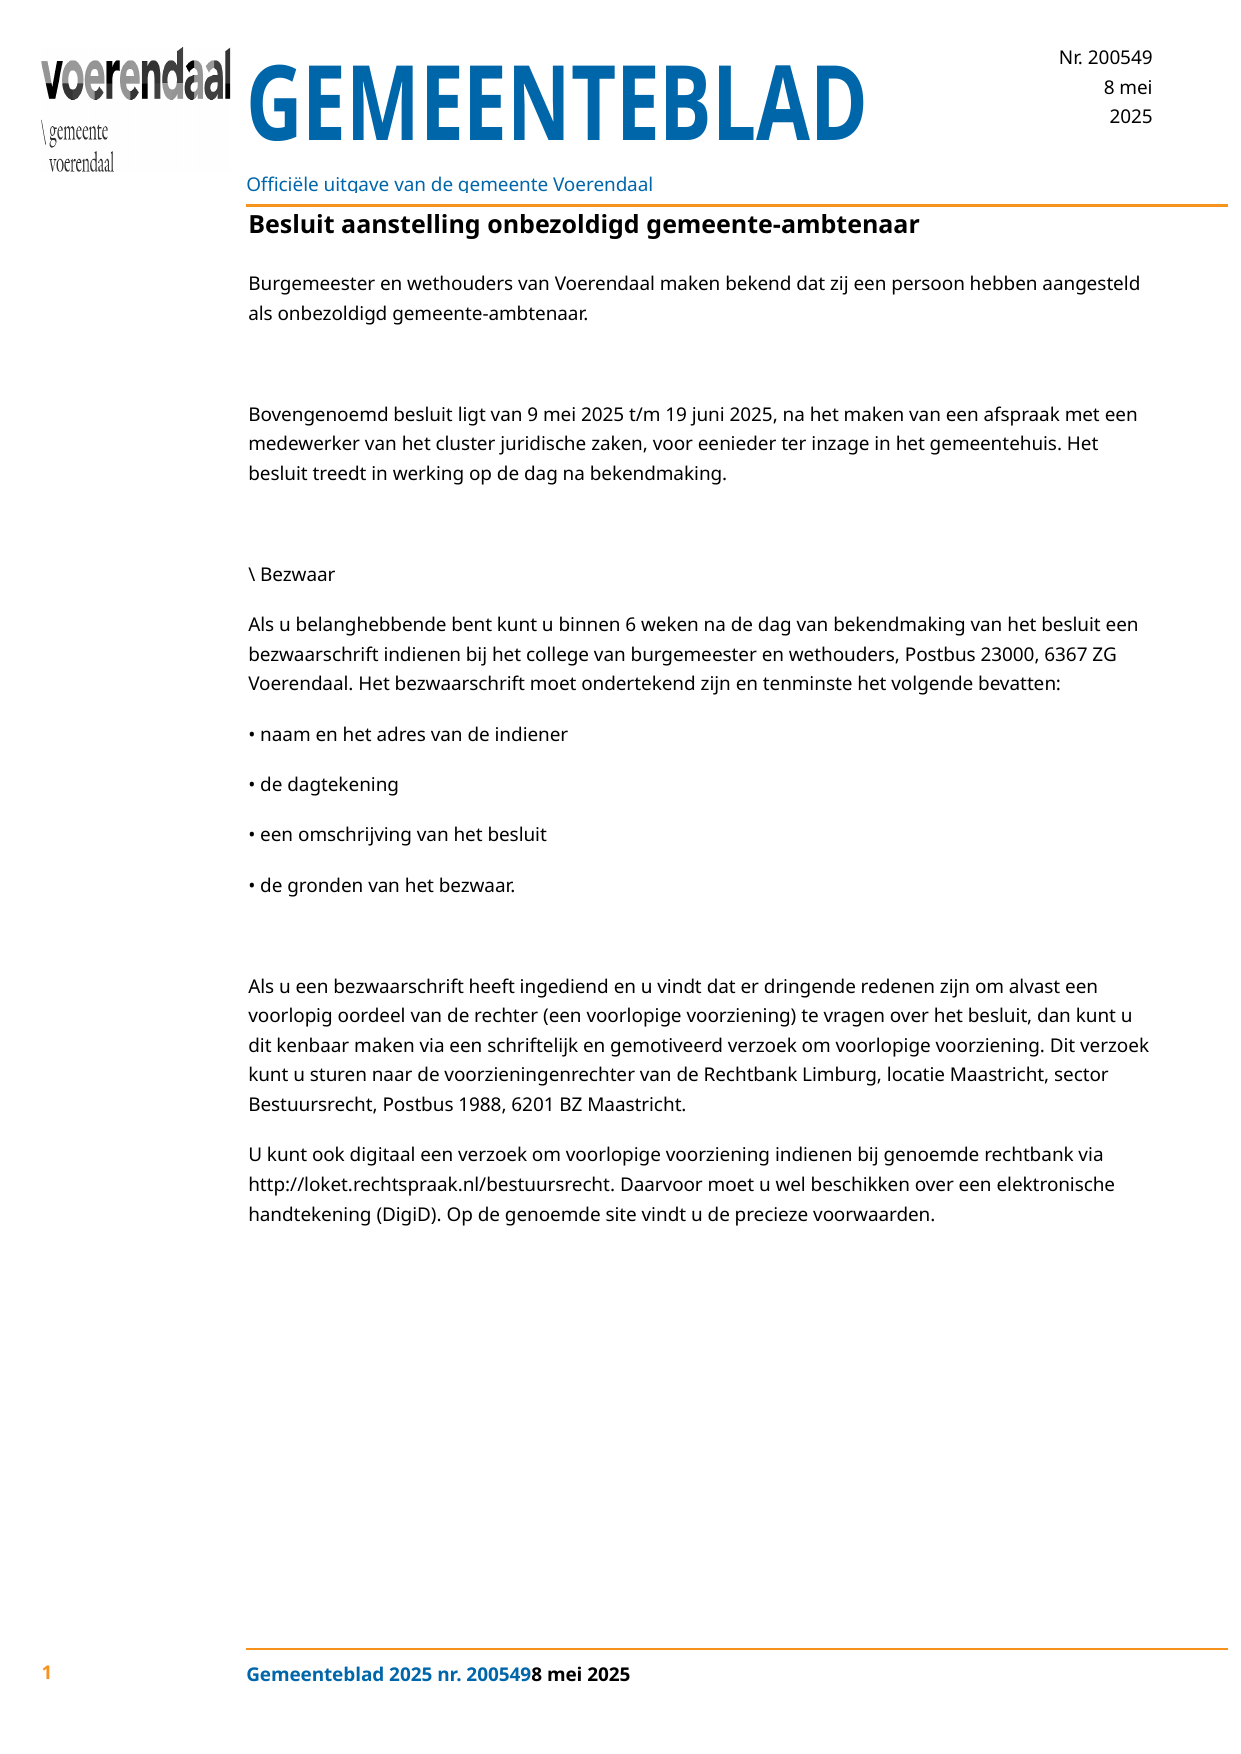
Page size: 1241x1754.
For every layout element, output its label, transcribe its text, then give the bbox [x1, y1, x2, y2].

text Burgemeester en wethouders van Voerendaal maken bekend dat zij een persoon hebben aangesteld als onbezoldigd gemeente-ambtenaar. [248, 270, 1152, 326]
text • een omschrijving van het besluit [248, 822, 1152, 847]
picture [41, 47, 231, 172]
text Besluit aanstelling onbezoldigd gemeente-ambtenaar [248, 207, 1152, 241]
text U kunt ook digitaal een verzoek om voorlopige voorziening indienen bij genoemde rechtbank via http://loket.rechtspraak.nl/bestuursrecht. Daarvoor moet u wel beschikken over een elektronische handtekening (DigiD). Op de genoemde site vindt u de precieze voorwaarden. [248, 1142, 1152, 1226]
text Bovengenoemd besluit ligt van 9 mei 2025 t/m 19 juni 2025, na het maken van een afspraak met een medewerker van het cluster juridische zaken, voor eenieder ter inzage in het gemeentehuis. Het besluit treedt in werking op de dag na bekendmaking. [248, 401, 1152, 486]
text \ Bezwaar [248, 561, 1152, 586]
text Als u belanghebbende bent kunt u binnen 6 weken na de dag van bekendmaking van het besluit een bezwaarschrift indienen bij het college van burgemeester en wethouders, Postbus 23000, 6367 ZG Voerendaal. Het bezwaarschrift moet ondertekend zijn en tenminste het volgende bevatten: [248, 611, 1152, 696]
text • de gronden van het bezwaar. [248, 872, 1152, 898]
text • naam en het adres van de indiener [248, 721, 1152, 746]
text Als u een bezwaarschrift heeft ingediend en u vindt dat er dringende redenen zijn om alvast een voorlopig oordeel van de rechter (een voorlopige voorziening) te vragen over het besluit, dan kunt u dit kenbaar maken via een schriftelijk en gemotiveerd verzoek om voorlopige voorziening. Dit verzoek kunt u sturen naar de voorzieningenrechter van de Rechtbank Limburg, locatie Maastricht, sector Bestuursrecht, Postbus 1988, 6201 BZ Maastricht. [248, 973, 1152, 1117]
text • de dagtekening [248, 771, 1152, 797]
